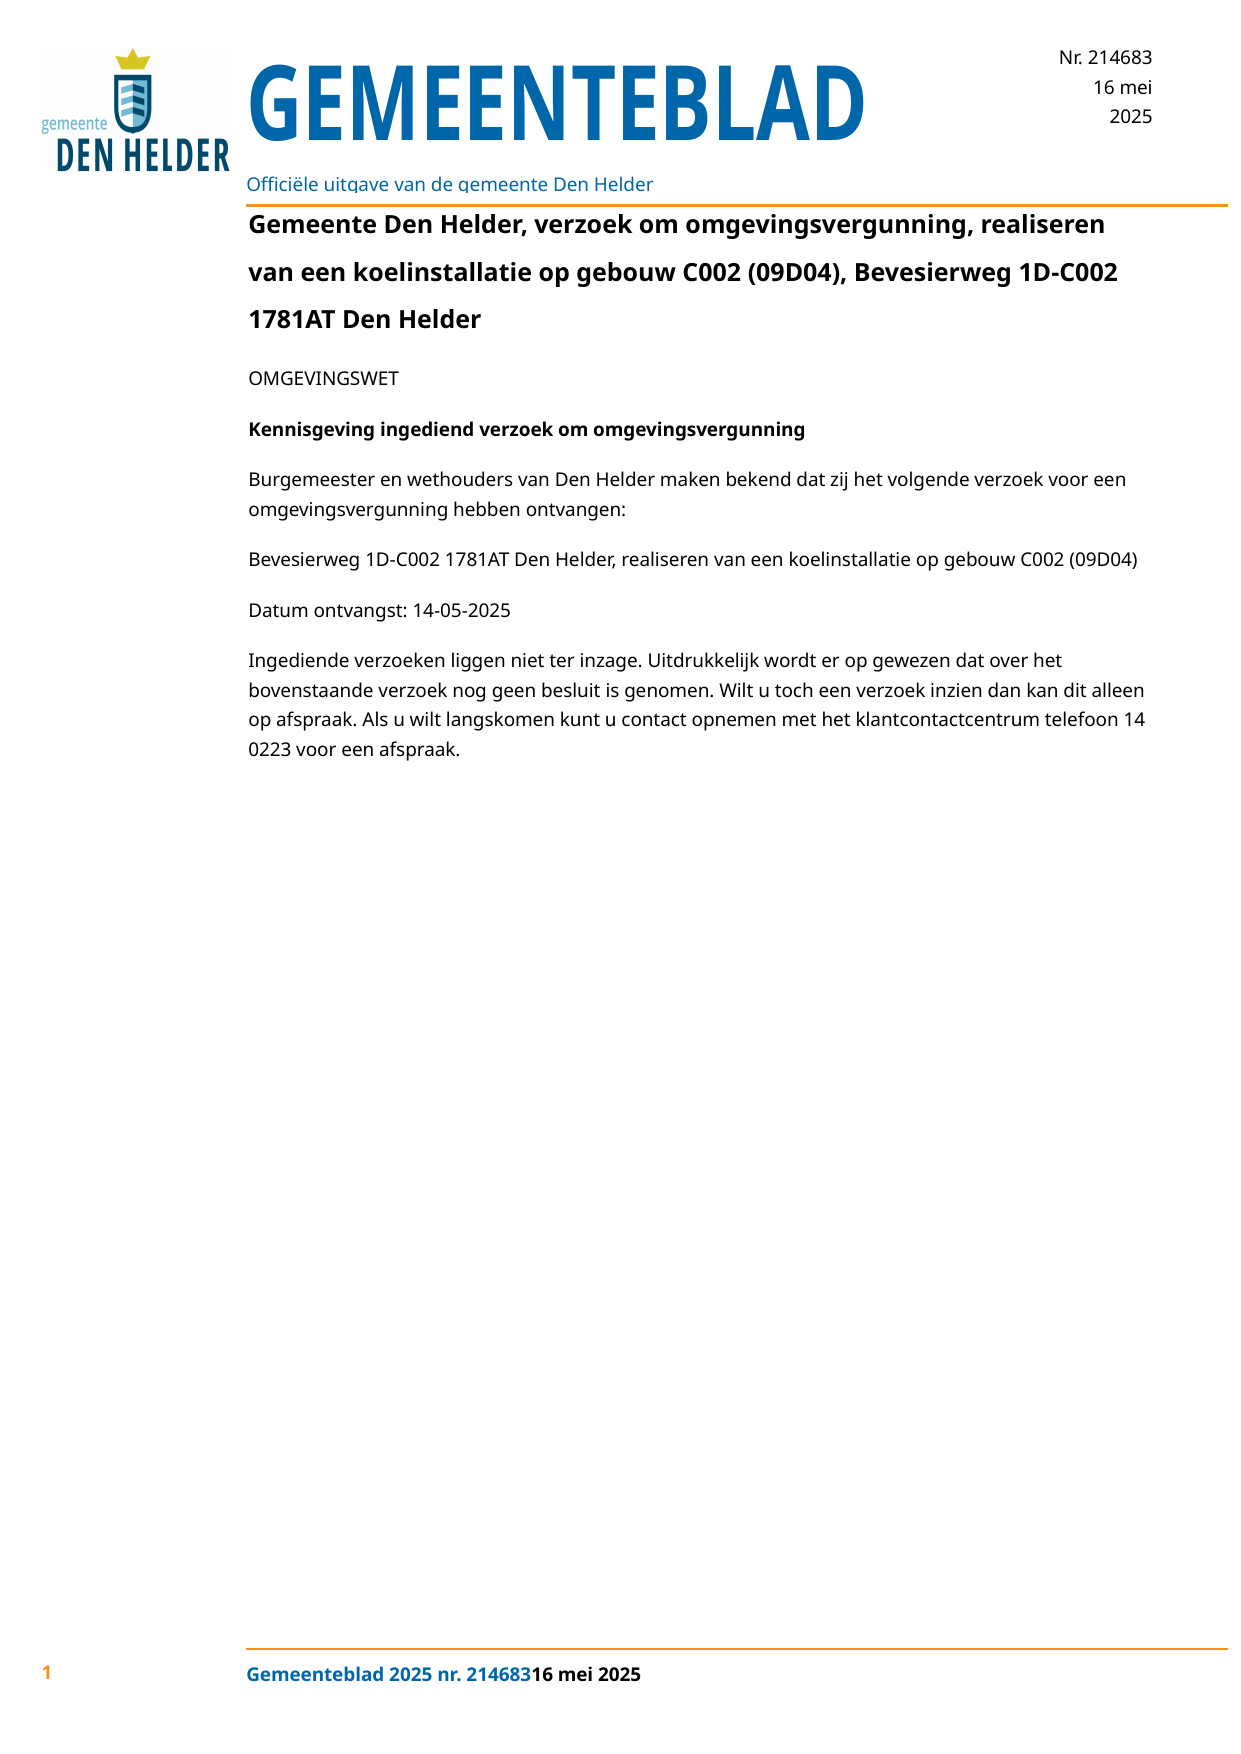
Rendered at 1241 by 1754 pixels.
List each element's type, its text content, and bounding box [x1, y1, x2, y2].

picture [220, 160, 224, 172]
picture [182, 144, 187, 165]
picture [41, 47, 231, 172]
picture [63, 144, 68, 165]
text Bevesierweg 1D-C002 1781AT Den Helder, realiseren van een koelinstallatie op gebouw C002 (09D04) [248, 546, 1152, 572]
picture [100, 154, 106, 172]
text Datum ontvangst: 14-05-2025 [248, 597, 1152, 622]
text OMGEVINGSWET [248, 366, 1152, 391]
text Gemeente Den Helder, verzoek om omgevingsvergunning, realiseren van een koelinstallatie op gebouw C002 (09D04), Bevesierweg 1D-C002 1781AT Den Helder [248, 207, 1152, 336]
text Kennisgeving ingediend verzoek om omgevingsvergunning [248, 416, 1152, 442]
text Ingediende verzoeken liggen niet ter inzage. Uitdrukkelijk wordt er op gewezen dat over het bovenstaande verzoek nog geen besluit is genomen. Wilt u toch een verzoek inzien dan kan dit alleen op afspraak. Als u wilt langskomen kunt u contact opnemen met het klantcontactcentrum telefoon 14 0223 voor een afspraak. [248, 647, 1152, 762]
picture [130, 157, 135, 172]
text Burgemeester en wethouders van Den Helder maken bekend dat zij het volgende verzoek voor een omgevingsvergunning hebben ontvangen: [248, 466, 1152, 522]
